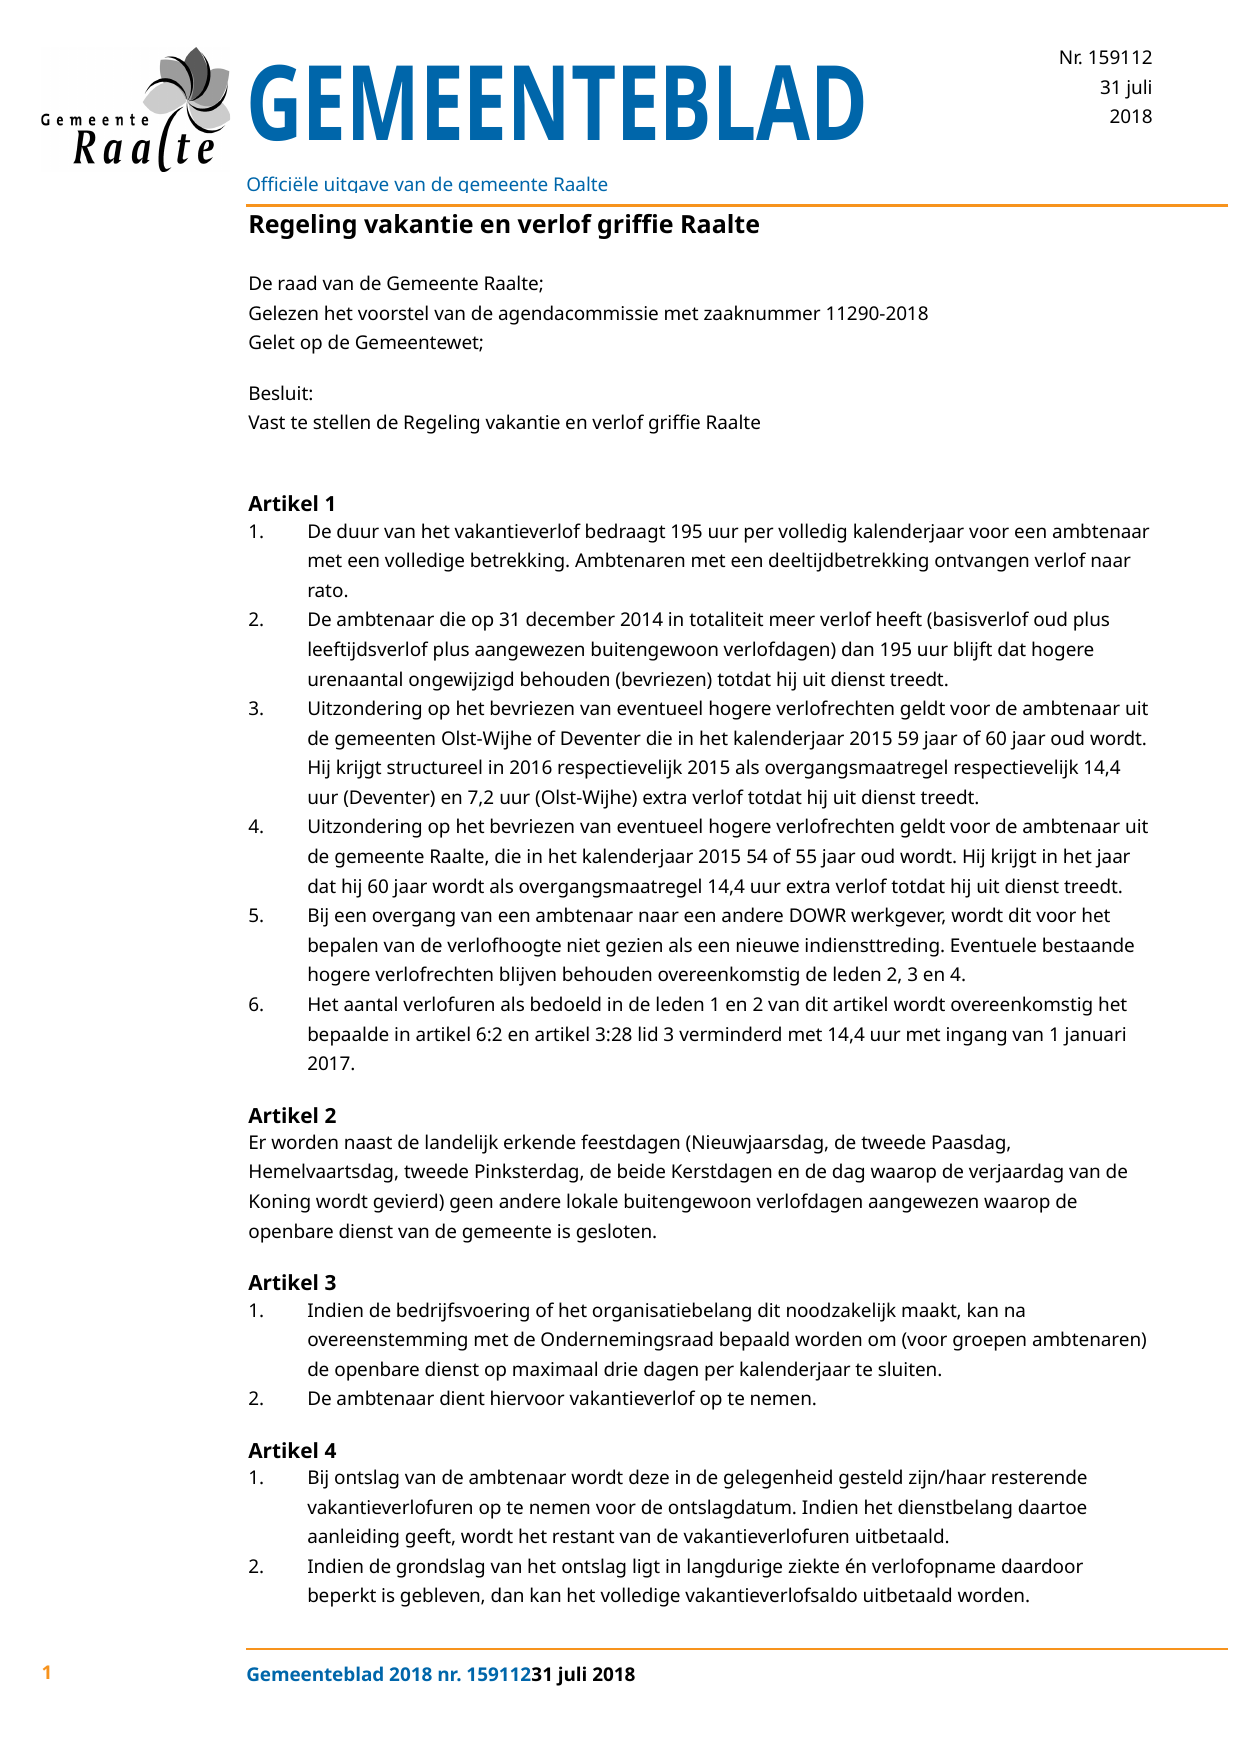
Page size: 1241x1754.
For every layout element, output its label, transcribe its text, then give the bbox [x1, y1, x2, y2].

text Regeling vakantie en verlof griffie Raalte [248, 207, 1152, 241]
list Indien de grondslag van het ontslag ligt in langdurige ziekte én verlofopname daardoor beperkt is gebleven, dan kan het volledige vakantieverlofsaldo uitbetaald worden. [248, 1553, 1152, 1608]
text De raad van de Gemeente Raalte; [248, 270, 1152, 296]
text Artikel 3 [248, 1268, 1152, 1297]
text Gelezen het voorstel van de agendacommissie met zaaknummer 11290-2018 [248, 300, 1152, 326]
text Artikel 1 [248, 489, 1152, 518]
list De duur van het vakantieverlof bedraagt 195 uur per volledig kalenderjaar voor een ambtenaar met een volledige betrekking. Ambtenaren met een deeltijdbetrekking ontvangen verlof naar rato. [248, 518, 1152, 603]
list Uitzondering op het bevriezen van eventueel hogere verlofrechten geldt voor de ambtenaar uit de gemeenten Olst-Wijhe of Deventer die in het kalenderjaar 2015 59 jaar of 60 jaar oud wordt. Hij krijgt structureel in 2016 respectievelijk 2015 als overgangsmaatregel respectievelijk 14,4 uur (Deventer) en 7,2 uur (Olst-Wijhe) extra verlof totdat hij uit dienst treedt. [248, 695, 1152, 810]
text Besluit: [248, 380, 1152, 406]
text Gelet op de Gemeentewet; [248, 329, 1152, 355]
list Uitzondering op het bevriezen van eventueel hogere verlofrechten geldt voor de ambtenaar uit de gemeente Raalte, die in het kalenderjaar 2015 54 of 55 jaar oud wordt. Hij krijgt in het jaar dat hij 60 jaar wordt als overgangsmaatregel 14,4 uur extra verlof totdat hij uit dienst treedt. [248, 814, 1152, 898]
list Indien de bedrijfsvoering of het organisatiebelang dit noodzakelijk maakt, kan na overeenstemming met de Ondernemingsraad bepaald worden om (voor groepen ambtenaren) de openbare dienst op maximaal drie dagen per kalenderjaar te sluiten. [248, 1297, 1152, 1382]
text Artikel 4 [248, 1436, 1152, 1464]
picture [41, 47, 231, 172]
list Bij ontslag van de ambtenaar wordt deze in de gelegenheid gesteld zijn/haar resterende vakantieverlofuren op te nemen voor de ontslagdatum. Indien het dienstbelang daartoe aanleiding geeft, wordt het restant van de vakantieverlofuren uitbetaald. [248, 1464, 1152, 1549]
list De ambtenaar dient hiervoor vakantieverlof op te nemen. [248, 1386, 1152, 1411]
text Er worden naast de landelijk erkende feestdagen (Nieuwjaarsdag, de tweede Paasdag, Hemelvaartsdag, tweede Pinksterdag, de beide Kerstdagen en de dag waarop de verjaardag van de Koning wordt gevierd) geen andere lokale buitengewoon verlofdagen aangewezen waarop de openbare dienst van de gemeente is gesloten. [248, 1129, 1152, 1244]
list Bij een overgang van een ambtenaar naar een andere DOWR werkgever, wordt dit voor het bepalen van de verlofhoogte niet gezien als een nieuwe indiensttreding. Eventuele bestaande hogere verlofrechten blijven behouden overeenkomstig de leden 2, 3 en 4. [248, 902, 1152, 987]
text Artikel 2 [248, 1101, 1152, 1129]
text Vast te stellen de Regeling vakantie en verlof griffie Raalte [248, 409, 1152, 435]
list Het aantal verlofuren als bedoeld in de leden 1 en 2 van dit artikel wordt overeenkomstig het bepaalde in artikel 6:2 en artikel 3:28 lid 3 verminderd met 14,4 uur met ingang van 1 januari 2017. [248, 991, 1152, 1076]
list De ambtenaar die op 31 december 2014 in totaliteit meer verlof heeft (basisverlof oud plus leeftijdsverlof plus aangewezen buitengewoon verlofdagen) dan 195 uur blijft dat hogere urenaantal ongewijzigd behouden (bevriezen) totdat hij uit dienst treedt. [248, 607, 1152, 691]
